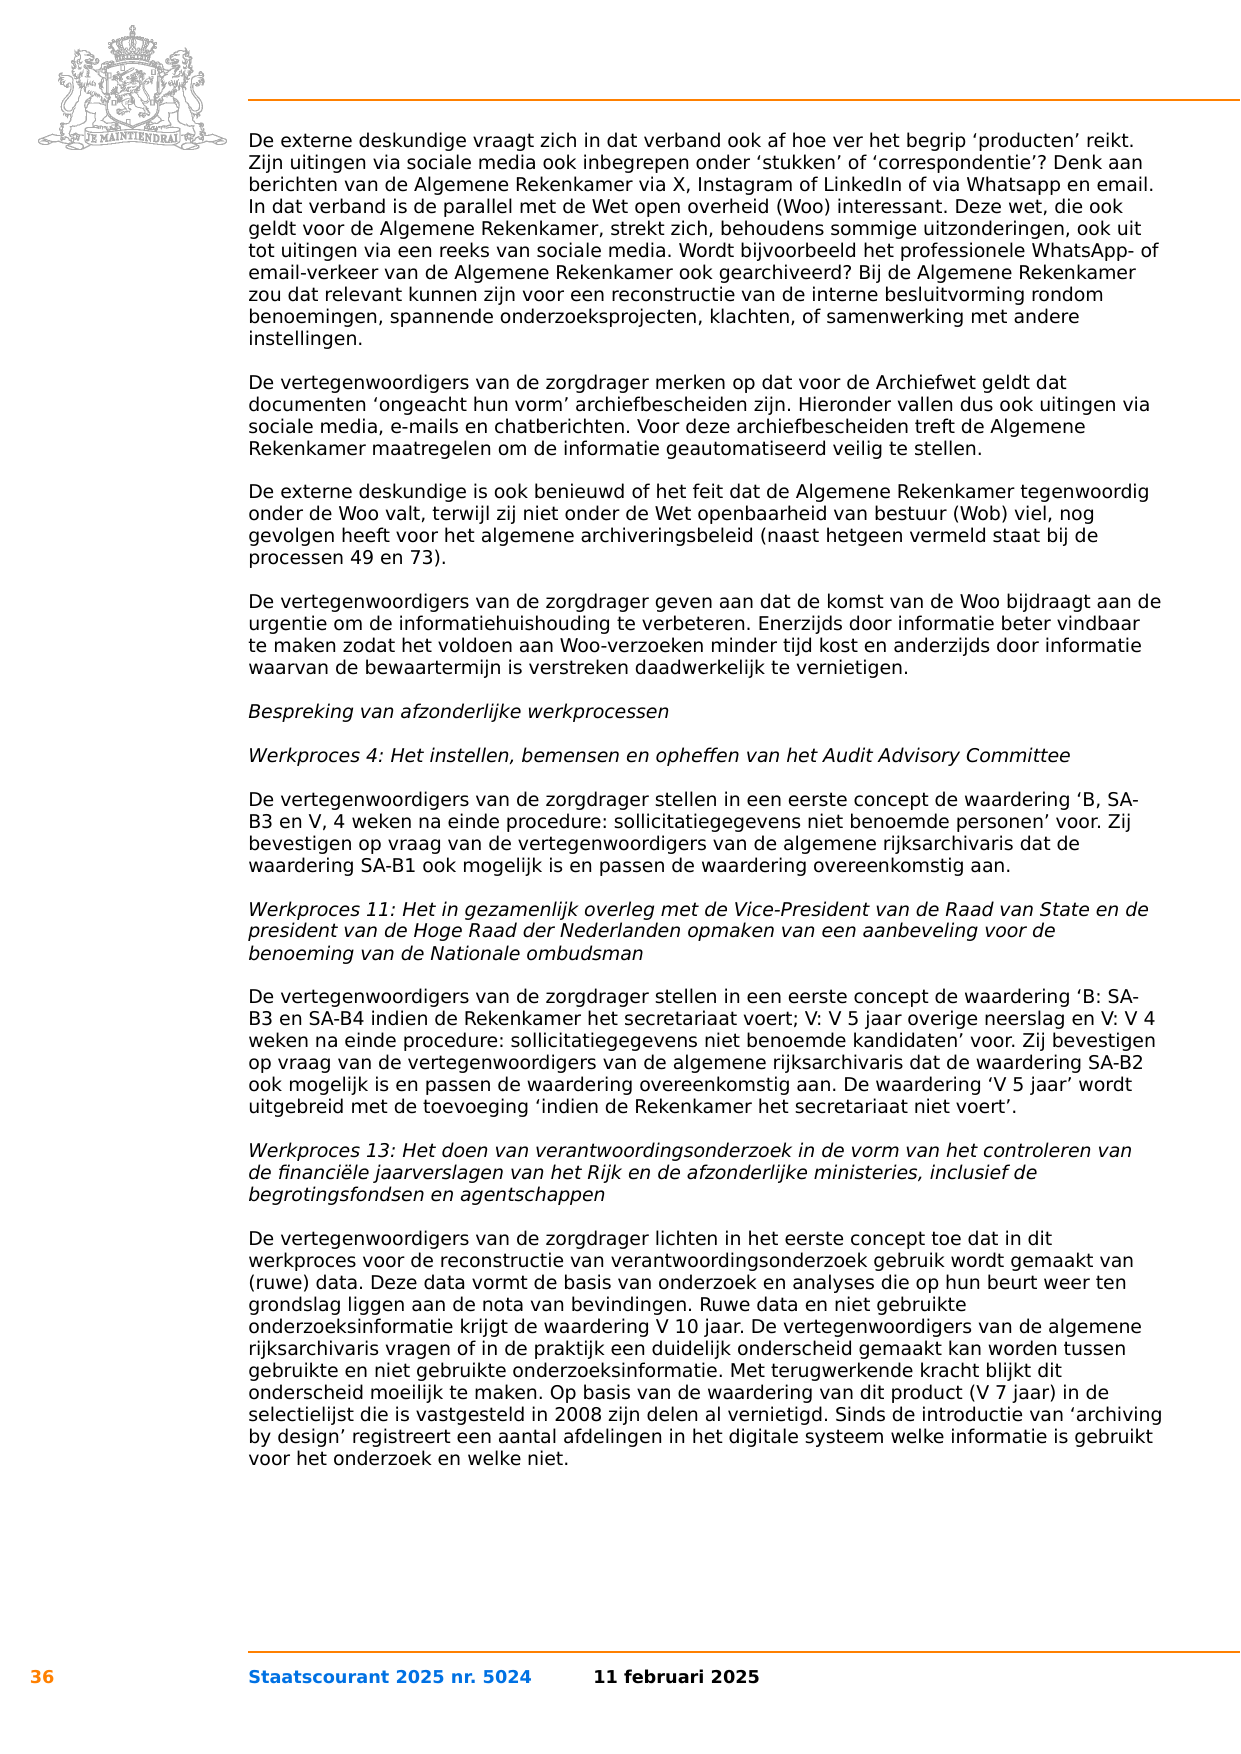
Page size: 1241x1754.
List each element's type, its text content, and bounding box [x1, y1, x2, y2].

subtitle Werkproces 11: Het in gezamenlijk overleg met de Vice-President van de Raad van State en de president van de Hoge Raad der Nederlanden opmaken van een aanbeveling voor de benoeming van de Nationale ombudsman [248, 898, 1163, 964]
text De vertegenwoordigers van de zorgdrager lichten in het eerste concept toe dat in dit werkproces voor de reconstructie van verantwoordingsonderzoek gebruik wordt gemaakt van (ruwe) data. Deze data vormt de basis van onderzoek en analyses die op hun beurt weer ten grondslag liggen aan de nota van bevindingen. Ruwe data en niet gebruikte onderzoeksinformatie krijgt de waardering V 10 jaar. De vertegenwoordigers van de algemene rijksarchivaris vragen of in de praktijk een duidelijk onderscheid gemaakt kan worden tussen gebruikte en niet gebruikte onderzoeksinformatie. Met terugwerkende kracht blijkt dit onderscheid moeilijk te maken. Op basis van de waardering van dit product (V 7 jaar) in de selectielijst die is vastgesteld in 2008 zijn delen al vernietigd. Sinds de introductie van ‘archiving by design’ registreert een aantal afdelingen in het digitale systeem welke informatie is gebruikt voor het onderzoek en welke niet. [248, 1228, 1163, 1469]
text De vertegenwoordigers van de zorgdrager stellen in een eerste concept de waardering ‘B, SA-B3 en V, 4 weken na einde procedure: sollicitatiegegevens niet benoemde personen’ voor. Zij bevestigen op vraag van de vertegenwoordigers van de algemene rijksarchivaris dat de waardering SA-B1 ook mogelijk is en passen de waardering overeenkomstig aan. [248, 789, 1163, 877]
text De vertegenwoordigers van de zorgdrager stellen in een eerste concept de waardering ‘B: SA-B3 en SA-B4 indien de Rekenkamer het secretariaat voert; V: V 5 jaar overige neerslag en V: V 4 weken na einde procedure: sollicitatiegegevens niet benoemde kandidaten’ voor. Zij bevestigen op vraag van de vertegenwoordigers van de algemene rijksarchivaris dat de waardering SA-B2 ook mogelijk is en passen de waardering overeenkomstig aan. De waardering ‘V 5 jaar’ wordt uitgebreid met de toevoeging ‘indien de Rekenkamer het secretariaat niet voert’. [248, 986, 1163, 1118]
subtitle Werkproces 13: Het doen van verantwoordingsonderzoek in de vorm van het controleren van de financiële jaarverslagen van het Rijk en de afzonderlijke ministeries, inclusief de begrotingsfondsen en agentschappen [248, 1140, 1163, 1206]
picture [38, 25, 227, 150]
text De externe deskundige vraagt zich in dat verband ook af hoe ver het begrip ‘producten’ reikt. Zijn uitingen via sociale media ook inbegrepen onder ‘stukken’ of ‘correspondentie’? Denk aan berichten van de Algemene Rekenkamer via X, Instagram of LinkedIn of via Whatsapp en email. In dat verband is de parallel met de Wet open overheid (Woo) interessant. Deze wet, die ook geldt voor de Algemene Rekenkamer, strekt zich, behoudens sommige uitzonderingen, ook uit tot uitingen via een reeks van sociale media. Wordt bijvoorbeeld het professionele WhatsApp- of email-verkeer van de Algemene Rekenkamer ook gearchiveerd? Bij de Algemene Rekenkamer zou dat relevant kunnen zijn voor een reconstructie van de interne besluitvorming rondom benoemingen, spannende onderzoeksprojecten, klachten, of samenwerking met andere instellingen. [248, 130, 1163, 350]
text De vertegenwoordigers van de zorgdrager geven aan dat de komst van de Woo bijdraagt aan de urgentie om de informatiehuishouding te verbeteren. Enerzijds door informatie beter vindbaar te maken zodat het voldoen aan Woo-verzoeken minder tijd kost en anderzijds door informatie waarvan de bewaartermijn is verstreken daadwerkelijk te vernietigen. [248, 591, 1163, 679]
subtitle Bespreking van afzonderlijke werkprocessen [248, 701, 1163, 723]
text De externe deskundige is ook benieuwd of het feit dat de Algemene Rekenkamer tegenwoordig onder de Woo valt, terwijl zij niet onder de Wet openbaarheid van bestuur (Wob) viel, nog gevolgen heeft voor het algemene archiveringsbeleid (naast hetgeen vermeld staat bij de processen 49 en 73). [248, 481, 1163, 569]
subtitle Werkproces 4: Het instellen, bemensen en opheffen van het Audit Advisory Committee [248, 745, 1163, 767]
text De vertegenwoordigers van de zorgdrager merken op dat voor de Archiefwet geldt dat documenten ‘ongeacht hun vorm’ archiefbescheiden zijn. Hieronder vallen dus ook uitingen via sociale media, e-mails en chatberichten. Voor deze archiefbescheiden treft de Algemene Rekenkamer maatregelen om de informatie geautomatiseerd veilig te stellen. [248, 372, 1163, 459]
